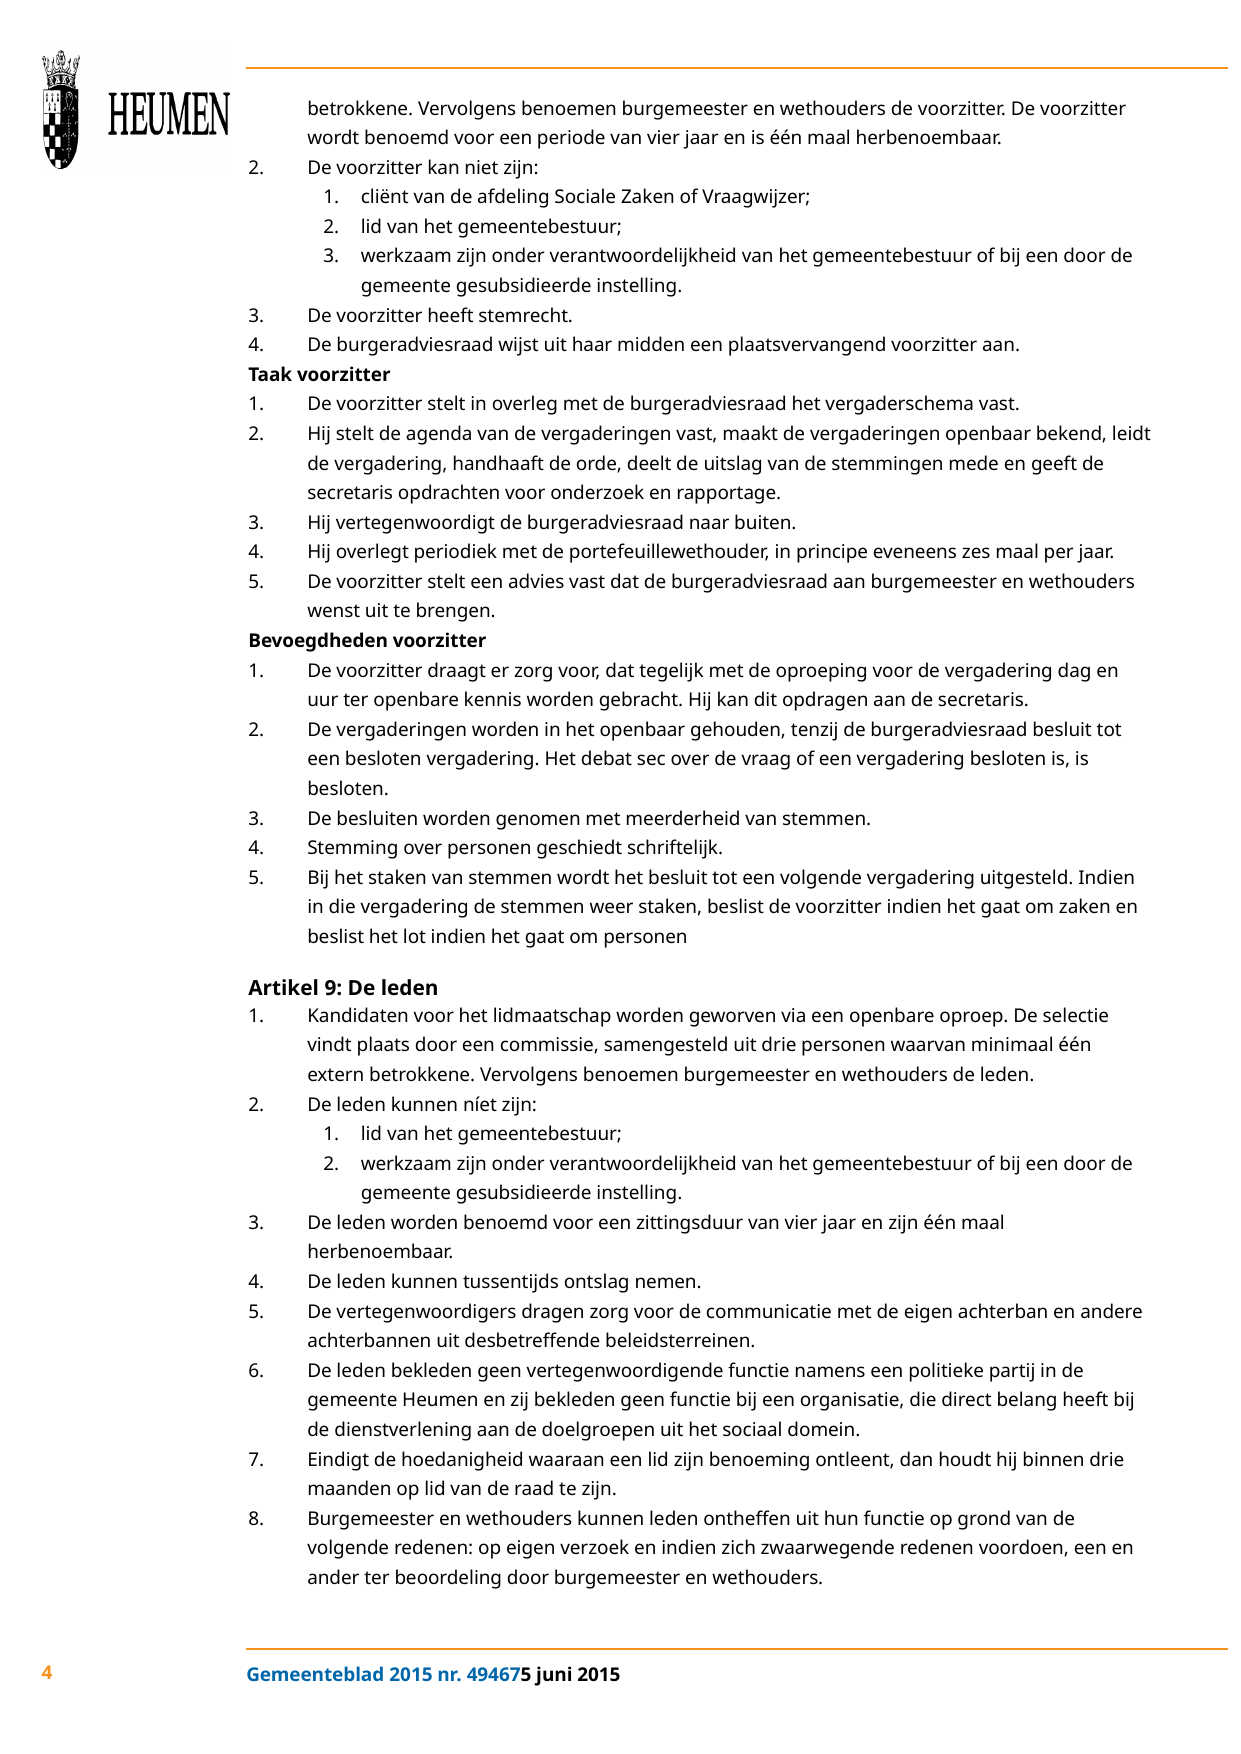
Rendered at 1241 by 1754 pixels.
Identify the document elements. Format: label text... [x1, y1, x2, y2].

list lid van het gemeentebestuur; [323, 1120, 1152, 1146]
list De leden kunnen níet zijn: [248, 1091, 1152, 1116]
list betrokkene. Vervolgens benoemen burgemeester en wethouders de voorzitter. De voorzitter wordt benoemd voor een periode van vier jaar en is één maal herbenoembaar. [248, 95, 1152, 150]
list Stemming over personen geschiedt schriftelijk. [248, 834, 1152, 860]
list Hij stelt de agenda van de vergaderingen vast, maakt de vergaderingen openbaar bekend, leidt de vergadering, handhaaft de orde, deelt de uitslag van de stemmingen mede en geeft de secretaris opdrachten voor onderzoek en rapportage. [248, 420, 1152, 505]
list De voorzitter draagt er zorg voor, dat tegelijk met de oproeping voor de vergadering dag en uur ter openbare kennis worden gebracht. Hij kan dit opdragen aan de secretaris. [248, 657, 1152, 712]
list Kandidaten voor het lidmaatschap worden geworven via een openbare oproep. De selectie vindt plaats door een commissie, samengesteld uit drie personen waarvan minimaal één extern betrokkene. Vervolgens benoemen burgemeester en wethouders de leden. [248, 1002, 1152, 1087]
picture [41, 47, 231, 172]
list De voorzitter kan niet zijn: [248, 154, 1152, 180]
list De leden kunnen tussentijds ontslag nemen. [248, 1268, 1152, 1294]
list werkzaam zijn onder verantwoordelijkheid van het gemeentebestuur of bij een door de gemeente gesubsidieerde instelling. [323, 243, 1152, 298]
text Artikel 9: De leden [248, 973, 1152, 1002]
list De vertegenwoordigers dragen zorg voor de communicatie met de eigen achterban en andere achterbannen uit desbetreffende beleidsterreinen. [248, 1298, 1152, 1353]
list Eindigt de hoedanigheid waaraan een lid zijn benoeming ontleent, dan houdt hij binnen drie maanden op lid van de raad te zijn. [248, 1446, 1152, 1501]
list werkzaam zijn onder verantwoordelijkheid van het gemeentebestuur of bij een door de gemeente gesubsidieerde instelling. [323, 1150, 1152, 1205]
list De voorzitter stelt in overleg met de burgeradviesraad het vergaderschema vast. [248, 391, 1152, 416]
list De leden bekleden geen vertegenwoordigende functie namens een politieke partij in de gemeente Heumen en zij bekleden geen functie bij een organisatie, die direct belang heeft bij de dienstverlening aan de doelgroepen uit het sociaal domein. [248, 1357, 1152, 1442]
list Hij vertegenwoordigt de burgeradviesraad naar buiten. [248, 509, 1152, 535]
list Bij het staken van stemmen wordt het besluit tot een volgende vergadering uitgesteld. Indien in die vergadering de stemmen weer staken, beslist de voorzitter indien het gaat om zaken en beslist het lot indien het gaat om personen [248, 864, 1152, 949]
list lid van het gemeentebestuur; [323, 213, 1152, 239]
list cliënt van de afdeling Sociale Zaken of Vraagwijzer; [323, 183, 1152, 209]
text Taak voorzitter [248, 361, 1152, 387]
text Bevoegdheden voorzitter [248, 627, 1152, 653]
list De vergaderingen worden in het openbaar gehouden, tenzij de burgeradviesraad besluit tot een besloten vergadering. Het debat sec over de vraag of een vergadering besloten is, is besloten. [248, 716, 1152, 801]
list De besluiten worden genomen met meerderheid van stemmen. [248, 805, 1152, 831]
list De burgeradviesraad wijst uit haar midden een plaatsvervangend voorzitter aan. [248, 331, 1152, 357]
list Hij overlegt periodiek met de portefeuillewethouder, in principe eveneens zes maal per jaar. [248, 538, 1152, 564]
list De voorzitter stelt een advies vast dat de burgeradviesraad aan burgemeester en wethouders wenst uit te brengen. [248, 568, 1152, 623]
list De leden worden benoemd voor een zittingsduur van vier jaar en zijn één maal herbenoembaar. [248, 1209, 1152, 1264]
list Burgemeester en wethouders kunnen leden ontheffen uit hun functie op grond van de volgende redenen: op eigen verzoek en indien zich zwaarwegende redenen voordoen, een en ander ter beoordeling door burgemeester en wethouders. [248, 1505, 1152, 1590]
list De voorzitter heeft stemrecht. [248, 302, 1152, 328]
